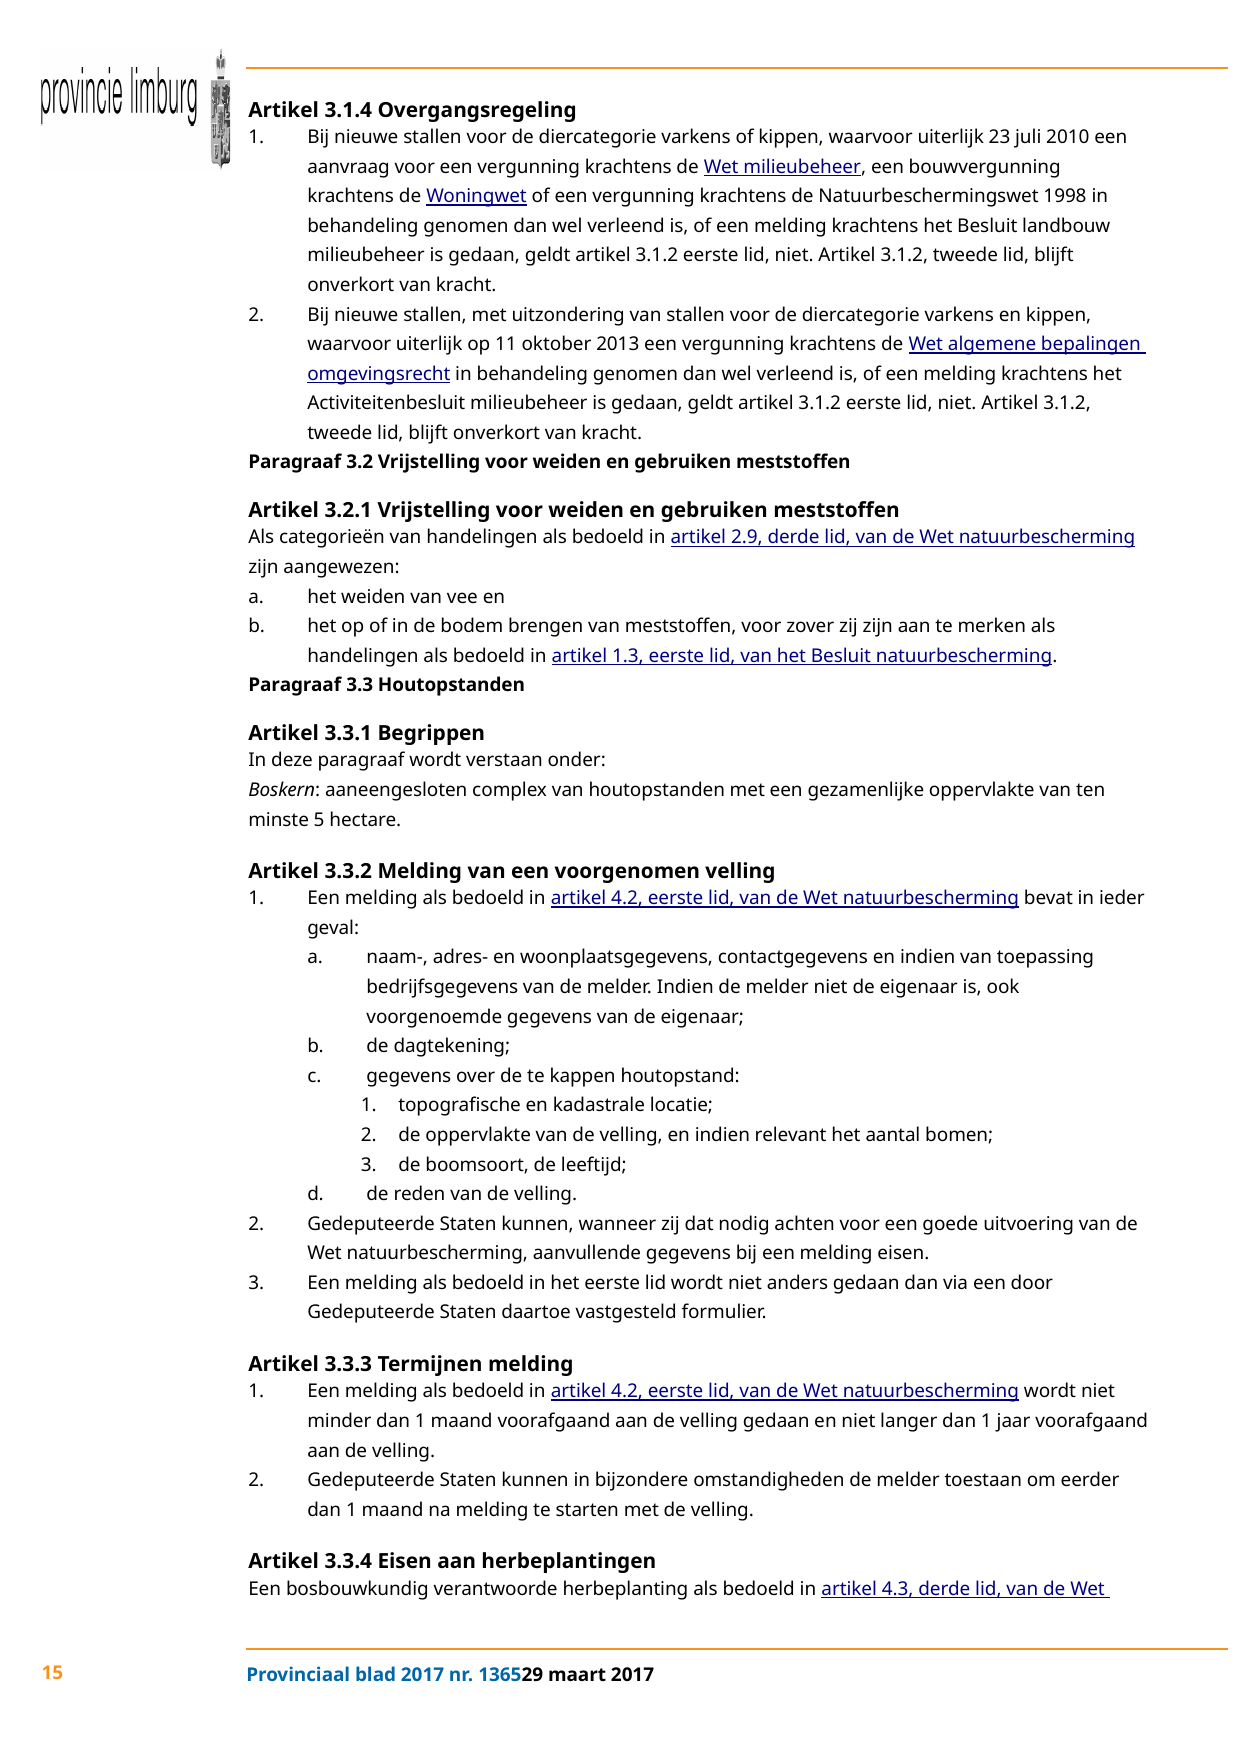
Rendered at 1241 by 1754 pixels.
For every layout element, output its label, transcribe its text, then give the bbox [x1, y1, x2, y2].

text Als categorieën van handelingen als bedoeld in artikel 2.9, derde lid, van de Wet natuurbescherming zijn aangewezen: [248, 524, 1152, 579]
text Artikel 3.3.1 Begrippen [248, 718, 1152, 747]
list Een melding als bedoeld in artikel 4.2, eerste lid, van de Wet natuurbescherming wordt niet minder dan 1 maand voorafgaand aan de velling gedaan en niet langer dan 1 jaar voorafgaand aan de velling. [248, 1378, 1152, 1462]
list de oppervlakte van de velling, en indien relevant het aantal bomen; [361, 1121, 1152, 1147]
text Paragraaf 3.3 Houtopstanden [248, 672, 1152, 697]
list de reden van de velling. [307, 1180, 1152, 1206]
text Artikel 3.1.4 Overgangsregeling [248, 95, 1152, 123]
picture [41, 47, 231, 172]
list topografische en kadastrale locatie; [361, 1092, 1152, 1117]
list Een melding als bedoeld in het eerste lid wordt niet anders gedaan dan via een door Gedeputeerde Staten daartoe vastgesteld formulier. [248, 1269, 1152, 1324]
text Artikel 3.3.3 Termijnen melding [248, 1349, 1152, 1378]
list het op of in de bodem brengen van meststoffen, voor zover zij zijn aan te merken als handelingen als bedoeld in artikel 1.3, eerste lid, van het Besluit natuurbescherming. [248, 612, 1152, 668]
list de dagtekening; [307, 1032, 1152, 1058]
list naam-, adres- en woonplaatsgegevens, contactgegevens en indien van toepassing bedrijfsgegevens van de melder. Indien de melder niet de eigenaar is, ook voorgenoemde gegevens van de eigenaar; [307, 944, 1152, 1029]
list gegevens over de te kappen houtopstand: [307, 1062, 1152, 1088]
list Gedeputeerde Staten kunnen, wanneer zij dat nodig achten voor een goede uitvoering van de Wet natuurbescherming, aanvullende gegevens bij een melding eisen. [248, 1210, 1152, 1265]
list Gedeputeerde Staten kunnen in bijzondere omstandigheden de melder toestaan om eerder dan 1 maand na melding te starten met de velling. [248, 1466, 1152, 1522]
list het weiden van vee en [248, 583, 1152, 608]
text Een bosbouwkundig verantwoorde herbeplanting als bedoeld in artikel 4.3, derde lid, van de Wet [248, 1575, 1152, 1601]
text Boskern: aaneengesloten complex van houtopstanden met een gezamenlijke oppervlakte van ten minste 5 hectare. [248, 776, 1152, 831]
list Een melding als bedoeld in artikel 4.2, eerste lid, van de Wet natuurbescherming bevat in ieder geval: [248, 884, 1152, 940]
list Bij nieuwe stallen voor de diercategorie varkens of kippen, waarvoor uiterlijk 23 juli 2010 een aanvraag voor een vergunning krachtens de Wet milieubeheer, een bouwvergunning krachtens de Woningwet of een vergunning krachtens de Natuurbeschermingswet 1998 in behandeling genomen dan wel verleend is, of een melding krachtens het Besluit landbouw milieubeheer is gedaan, geldt artikel 3.1.2 eerste lid, niet. Artikel 3.1.2, tweede lid, blijft onverkort van kracht. [248, 123, 1152, 297]
text Artikel 3.2.1 Vrijstelling voor weiden en gebruiken meststoffen [248, 495, 1152, 524]
text In deze paragraaf wordt verstaan onder: [248, 747, 1152, 772]
text Artikel 3.3.4 Eisen aan herbeplantingen [248, 1546, 1152, 1575]
text Paragraaf 3.2 Vrijstelling voor weiden en gebruiken meststoffen [248, 449, 1152, 474]
list de boomsoort, de leeftijd; [361, 1151, 1152, 1177]
list Bij nieuwe stallen, met uitzondering van stallen voor de diercategorie varkens en kippen, waarvoor uiterlijk op 11 oktober 2013 een vergunning krachtens de Wet algemene bepalingen omgevingsrecht in behandeling genomen dan wel verleend is, of een melding krachtens het Activiteitenbesluit milieubeheer is gedaan, geldt artikel 3.1.2 eerste lid, niet. Artikel 3.1.2, tweede lid, blijft onverkort van kracht. [248, 301, 1152, 445]
text Artikel 3.3.2 Melding van een voorgenomen velling [248, 856, 1152, 884]
